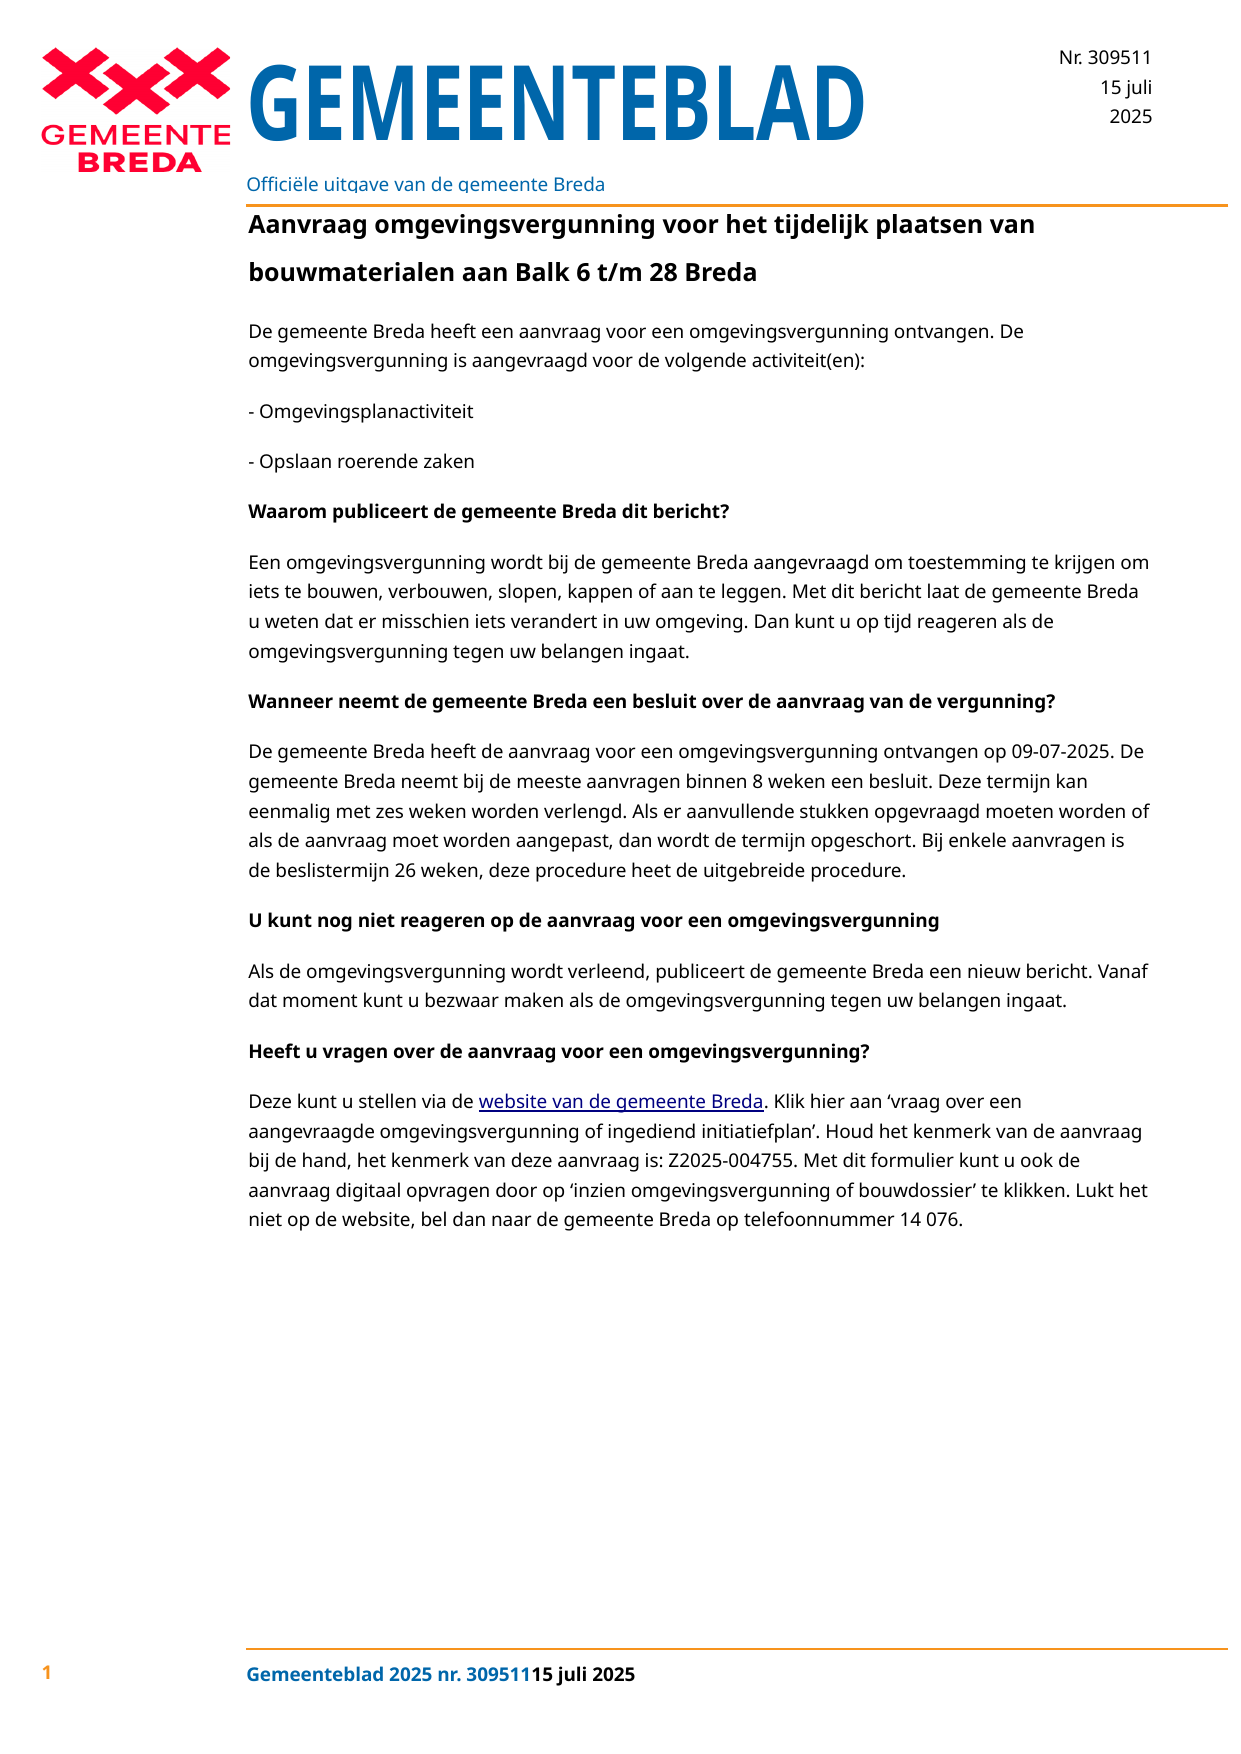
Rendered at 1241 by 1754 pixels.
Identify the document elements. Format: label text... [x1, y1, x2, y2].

text Heeft u vragen over de aanvraag voor een omgevingsvergunning? [248, 1038, 1152, 1064]
picture [41, 47, 231, 172]
text - Opslaan roerende zaken [248, 448, 1152, 474]
text De gemeente Breda heeft de aanvraag voor een omgevingsvergunning ontvangen op 09-07-2025. De gemeente Breda neemt bij de meeste aanvragen binnen 8 weken een besluit. Deze termijn kan eenmalig met zes weken worden verlengd. Als er aanvullende stukken opgevraagd moeten worden of als de aanvraag moet worden aangepast, dan wordt de termijn opgeschort. Bij enkele aanvragen is de beslistermijn 26 weken, deze procedure heet de uitgebreide procedure. [248, 739, 1152, 883]
text Als de omgevingsvergunning wordt verleend, publiceert de gemeente Breda een nieuw bericht. Vanaf dat moment kunt u bezwaar maken als de omgevingsvergunning tegen uw belangen ingaat. [248, 958, 1152, 1013]
text Aanvraag omgevingsvergunning voor het tijdelijk plaatsen van bouwmaterialen aan Balk 6 t/m 28 Breda [248, 207, 1152, 288]
text Waarom publiceert de gemeente Breda dit bericht? [248, 499, 1152, 524]
text Een omgevingsvergunning wordt bij de gemeente Breda aangevraagd om toestemming te krijgen om iets te bouwen, verbouwen, slopen, kappen of aan te leggen. Met dit bericht laat de gemeente Breda u weten dat er misschien iets verandert in uw omgeving. Dan kunt u op tijd reageren als de omgevingsvergunning tegen uw belangen ingaat. [248, 549, 1152, 664]
text U kunt nog niet reageren op de aanvraag voor een omgevingsvergunning [248, 907, 1152, 933]
text Wanneer neemt de gemeente Breda een besluit over de aanvraag van de vergunning? [248, 688, 1152, 714]
text - Omgevingsplanactiviteit [248, 398, 1152, 424]
text De gemeente Breda heeft een aanvraag voor een omgevingsvergunning ontvangen. De omgevingsvergunning is aangevraagd voor de volgende activiteit(en): [248, 318, 1152, 373]
text Deze kunt u stellen via de website van de gemeente Breda. Klik hier aan ‘vraag over een aangevraagde omgevingsvergunning of ingediend initiatiefplan’. Houd het kenmerk van de aanvraag bij de hand, het kenmerk van deze aanvraag is: Z2025-004755. Met dit formulier kunt u ook de aanvraag digitaal opvragen door op ‘inzien omgevingsvergunning of bouwdossier’ te klikken. Lukt het niet op de website, bel dan naar de gemeente Breda op telefoonnummer 14 076. [248, 1088, 1152, 1232]
